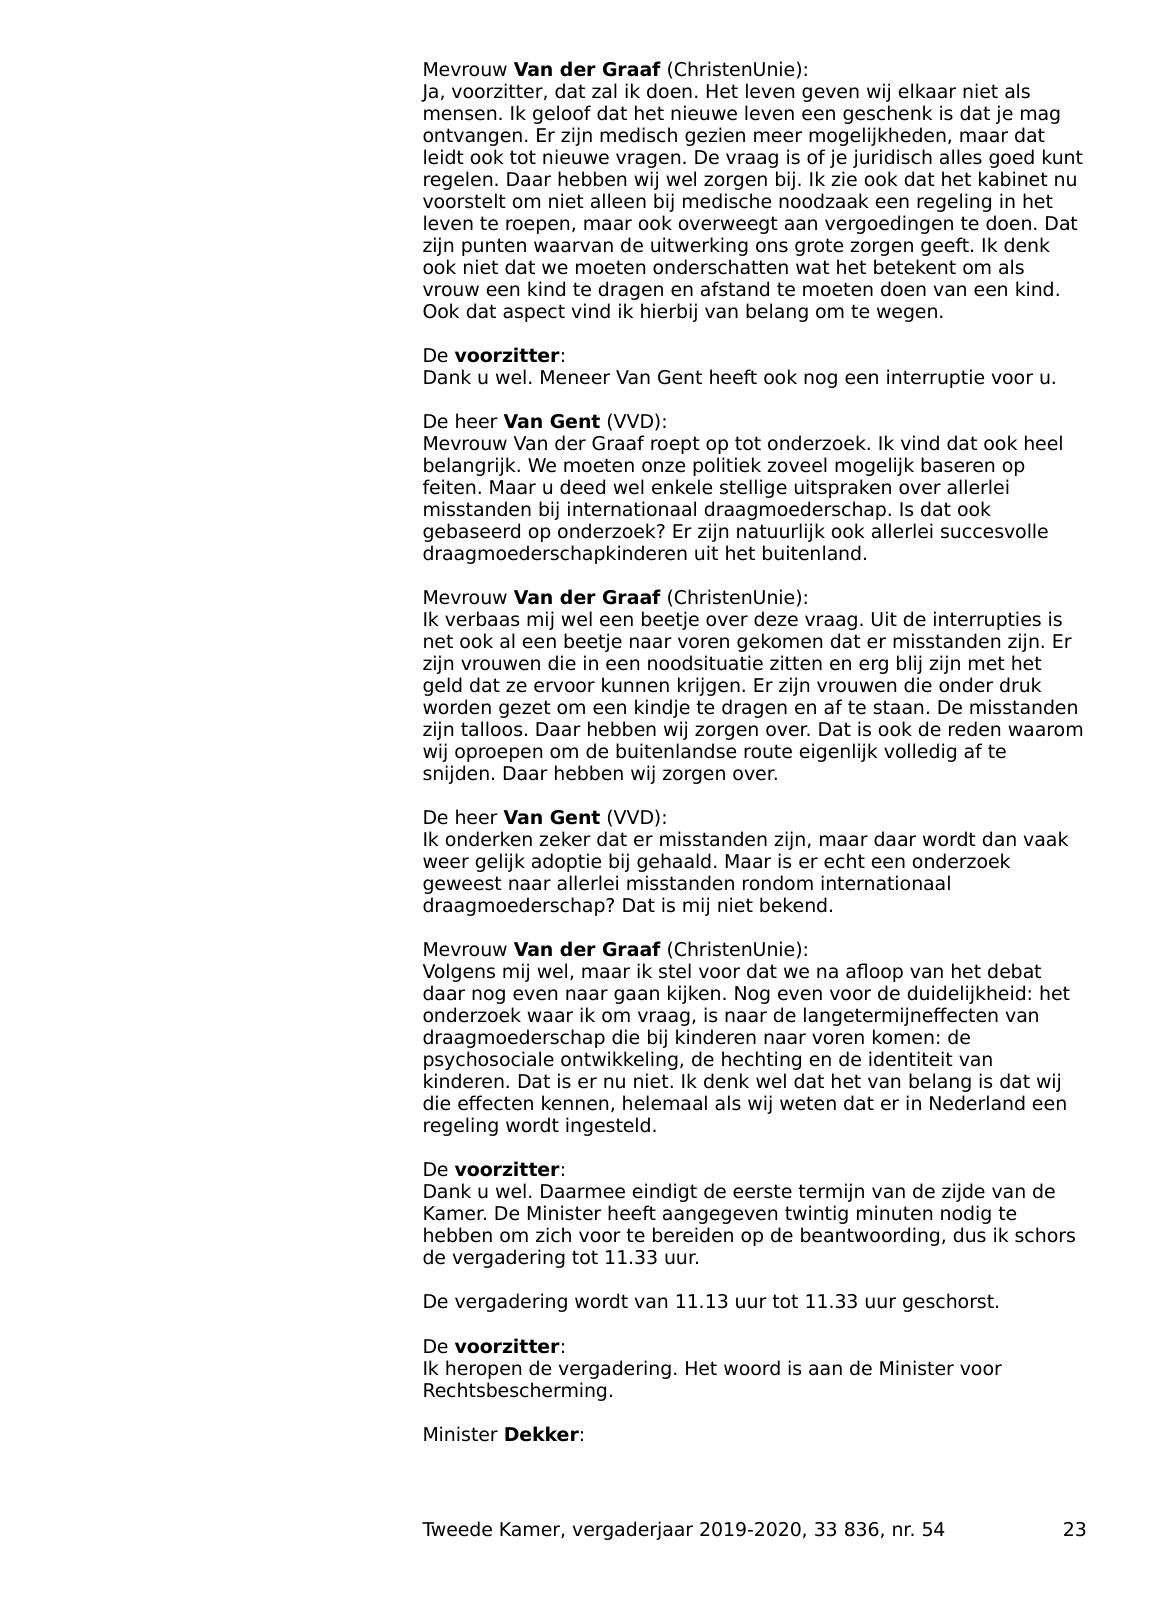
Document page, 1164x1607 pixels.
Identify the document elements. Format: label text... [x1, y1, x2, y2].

text Ik heropen de vergadering. Het woord is aan de Minister voor Rechtsbescherming. [422, 1357, 1087, 1401]
text Volgens mij wel, maar ik stel voor dat we na afloop van het debat daar nog even naar gaan kijken. Nog even voor de duidelijkheid: het onderzoek waar ik om vraag, is naar de langetermijneffecten van draagmoederschap die bij kinderen naar voren komen: de psychosociale ontwikkeling, de hechting en de identiteit van kinderen. Dat is er nu niet. Ik denk wel dat het van belang is dat wij die effecten kennen, helemaal als wij weten dat er in Nederland een regeling wordt ingesteld. [422, 961, 1087, 1137]
text Minister Dekker: [422, 1424, 1087, 1446]
text De vergadering wordt van 11.13 uur tot 11.33 uur geschorst. [422, 1291, 1087, 1313]
text De voorzitter: [422, 1336, 1087, 1357]
text Ik onderken zeker dat er misstanden zijn, maar daar wordt dan vaak weer gelijk adoptie bij gehaald. Maar is er echt een onderzoek geweest naar allerlei misstanden rondom internationaal draagmoederschap? Dat is mij niet bekend. [422, 829, 1087, 917]
text De heer Van Gent (VVD): [422, 411, 1087, 433]
text De heer Van Gent (VVD): [422, 807, 1087, 829]
text Mevrouw Van der Graaf roept op tot onderzoek. Ik vind dat ook heel belangrijk. We moeten onze politiek zoveel mogelijk baseren op feiten. Maar u deed wel enkele stellige uitspraken over allerlei misstanden bij internationaal draagmoederschap. Is dat ook gebaseerd op onderzoek? Er zijn natuurlijk ook allerlei succesvolle draagmoederschapkinderen uit het buitenland. [422, 433, 1087, 565]
text Mevrouw Van der Graaf (ChristenUnie): [422, 587, 1087, 609]
text Mevrouw Van der Graaf (ChristenUnie): [422, 59, 1087, 81]
text Dank u wel. Daarmee eindigt de eerste termijn van de zijde van de Kamer. De Minister heeft aangegeven twintig minuten nodig te hebben om zich voor te bereiden op de beantwoording, dus ik schors de vergadering tot 11.33 uur. [422, 1181, 1087, 1269]
text De voorzitter: [422, 1159, 1087, 1181]
text Ja, voorzitter, dat zal ik doen. Het leven geven wij elkaar niet als mensen. Ik geloof dat het nieuwe leven een geschenk is dat je mag ontvangen. Er zijn medisch gezien meer mogelijkheden, maar dat leidt ook tot nieuwe vragen. De vraag is of je juridisch alles goed kunt regelen. Daar hebben wij wel zorgen bij. Ik zie ook dat het kabinet nu voorstelt om niet alleen bij medische noodzaak een regeling in het leven te roepen, maar ook overweegt aan vergoedingen te doen. Dat zijn punten waarvan de uitwerking ons grote zorgen geeft. Ik denk ook niet dat we moeten onderschatten wat het betekent om als vrouw een kind te dragen en afstand te moeten doen van een kind. Ook dat aspect vind ik hierbij van belang om te wegen. [422, 81, 1087, 323]
text Ik verbaas mij wel een beetje over deze vraag. Uit de interrupties is net ook al een beetje naar voren gekomen dat er misstanden zijn. Er zijn vrouwen die in een noodsituatie zitten en erg blij zijn met het geld dat ze ervoor kunnen krijgen. Er zijn vrouwen die onder druk worden gezet om een kindje te dragen en af te staan. De misstanden zijn talloos. Daar hebben wij zorgen over. Dat is ook de reden waarom wij oproepen om de buitenlandse route eigenlijk volledig af te snijden. Daar hebben wij zorgen over. [422, 609, 1087, 785]
text De voorzitter: [422, 345, 1087, 367]
text Dank u wel. Meneer Van Gent heeft ook nog een interruptie voor u. [422, 367, 1087, 389]
text Mevrouw Van der Graaf (ChristenUnie): [422, 939, 1087, 961]
